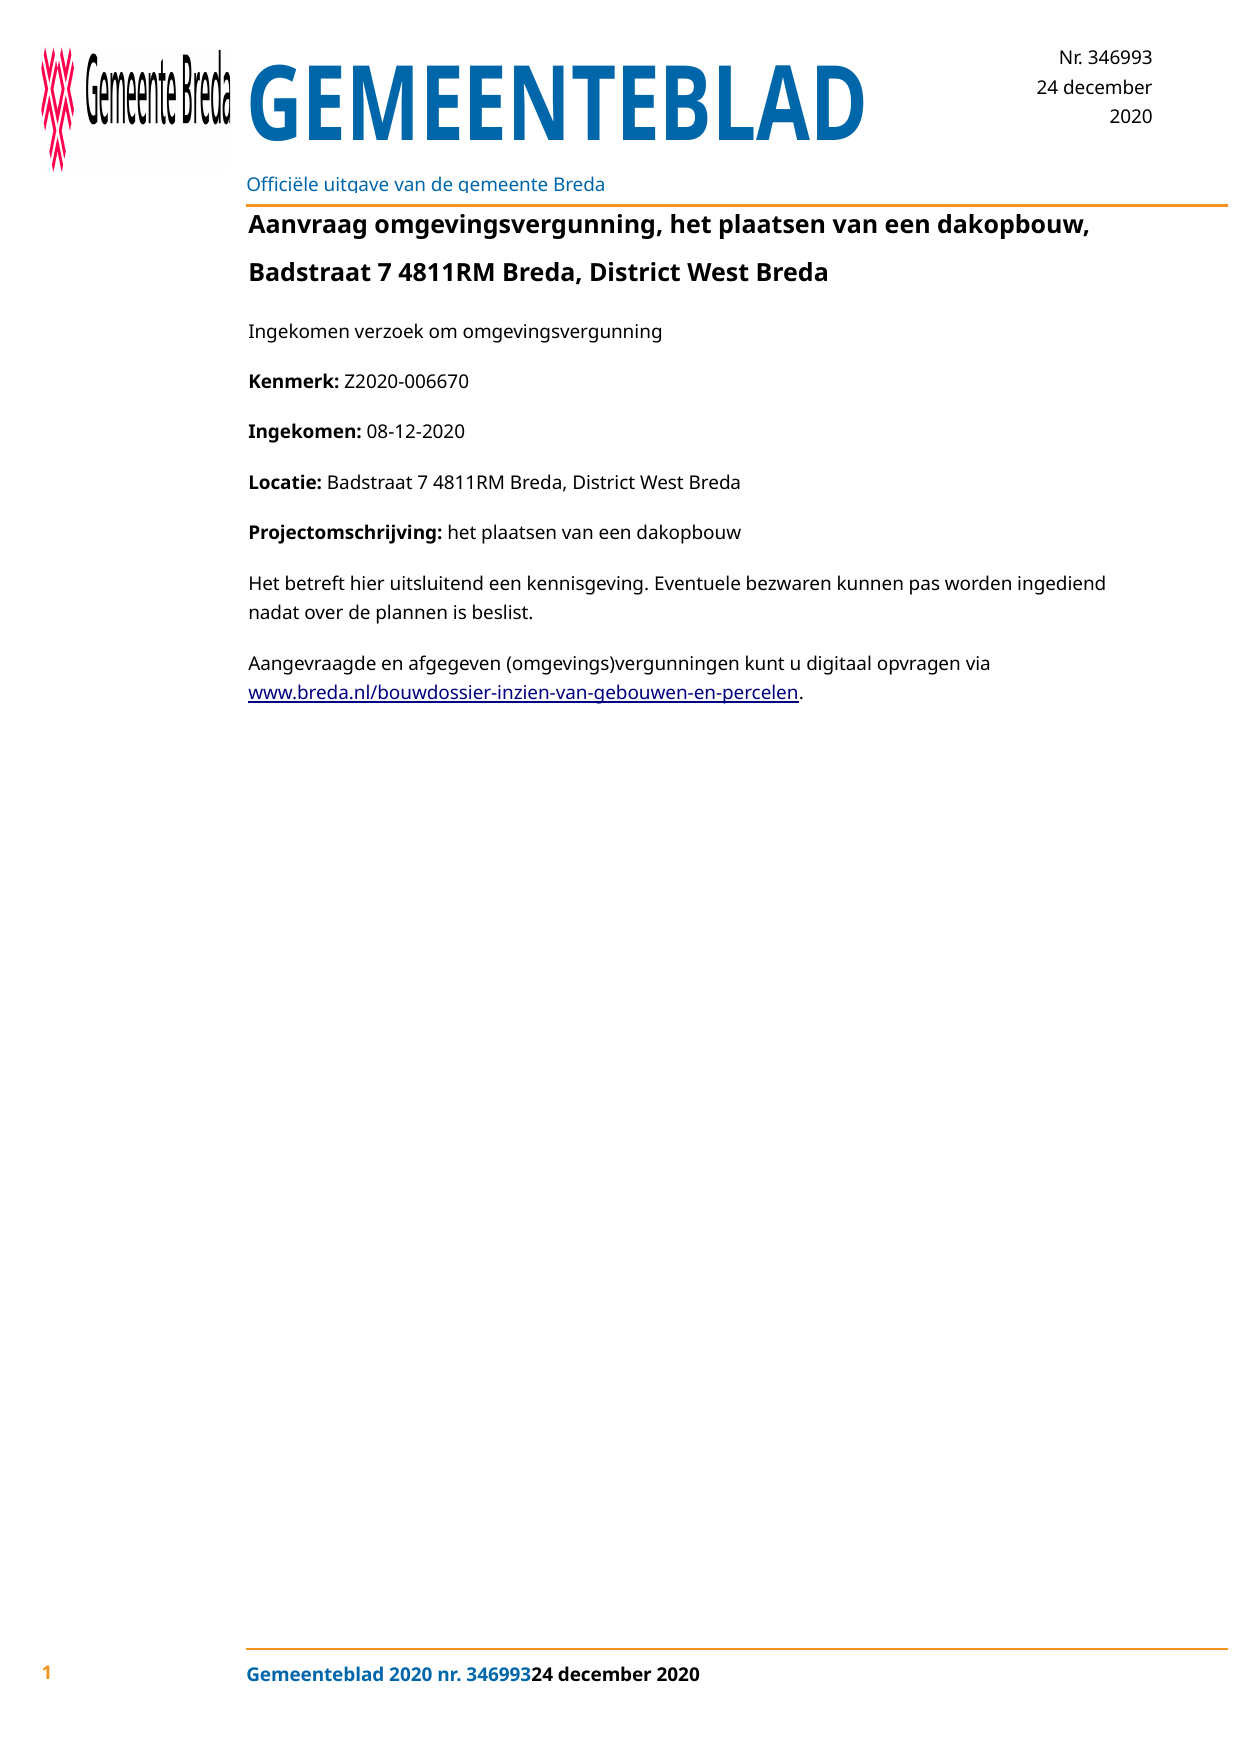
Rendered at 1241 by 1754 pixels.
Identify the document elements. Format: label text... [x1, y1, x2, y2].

text Aangevraagde en afgegeven (omgevings)vergunningen kunt u digitaal opvragen via www.breda.nl/bouwdossier-inzien-van-gebouwen-en-percelen. [248, 650, 1152, 705]
text Locatie: Badstraat 7 4811RM Breda, District West Breda [248, 469, 1152, 495]
text Projectomschrijving: het plaatsen van een dakopbouw [248, 519, 1152, 545]
picture [41, 47, 231, 172]
text Het betreft hier uitsluitend een kennisgeving. Eventuele bezwaren kunnen pas worden ingediend nadat over de plannen is beslist. [248, 570, 1152, 625]
text Kenmerk: Z2020-006670 [248, 368, 1152, 394]
text Ingekomen: 08-12-2020 [248, 419, 1152, 444]
text Aanvraag omgevingsvergunning, het plaatsen van een dakopbouw, Badstraat 7 4811RM Breda, District West Breda [248, 207, 1152, 288]
text Ingekomen verzoek om omgevingsvergunning [248, 318, 1152, 344]
